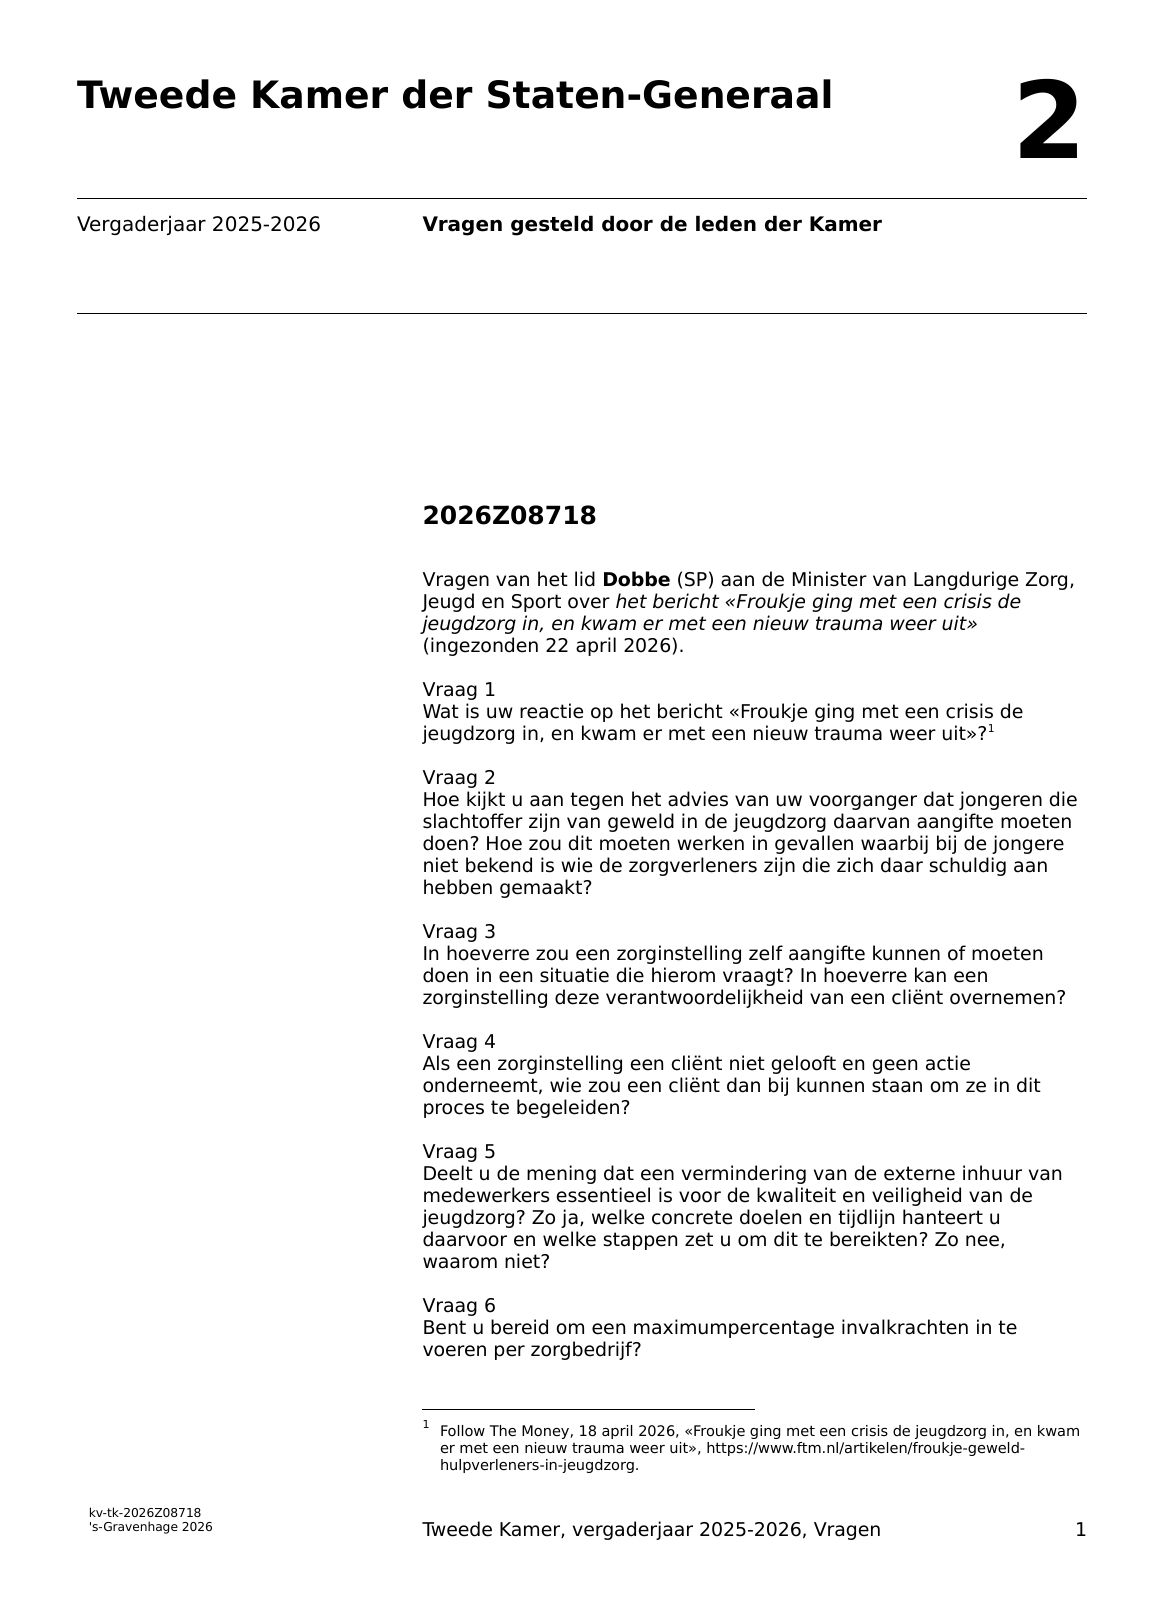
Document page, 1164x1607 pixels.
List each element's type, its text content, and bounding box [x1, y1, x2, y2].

text kv-tk-2026Z08718 [88, 1506, 323, 1520]
text 's-Gravenhage 2026 [88, 1520, 323, 1534]
text Vraag 1 [422, 679, 1087, 701]
table_header Tweede Kamer der Staten-Generaal [77, 59, 886, 198]
text Vraag 2 [422, 767, 1087, 789]
text Hoe kijkt u aan tegen het advies van uw voorganger dat jongeren die slachtoffer zijn van geweld in de jeugdzorg daarvan aangifte moeten doen? Hoe zou dit moeten werken in gevallen waarbij bij de jongere niet bekend is wie de zorgverleners zijn die zich daar schuldig aan hebben gemaakt? [422, 789, 1087, 899]
text Vragen van het lid Dobbe (SP) aan de Minister van Langdurige Zorg, Jeugd en Sport over het bericht «Froukje ging met een crisis de jeugdzorg in, en kwam er met een nieuw trauma weer uit» (ingezonden 22 april 2026). [422, 569, 1087, 657]
table_cell Vergaderjaar 2025-2026 [77, 199, 422, 313]
text In hoeverre zou een zorginstelling zelf aangifte kunnen of moeten doen in een situatie die hierom vraagt? In hoeverre kan een zorginstelling deze verantwoordelijkheid van een cliënt overnemen? [422, 943, 1087, 1009]
text Vraag 4 [422, 1031, 1087, 1053]
text Vraag 5 [422, 1141, 1087, 1163]
table_header 2 [886, 59, 1087, 198]
text Deelt u de mening dat een vermindering van de externe inhuur van medewerkers essentieel is voor de kwaliteit en veiligheid van de jeugdzorg? Zo ja, welke concrete doelen en tijdlijn hanteert u daarvoor en welke stappen zet u om dit te bereikten? Zo nee, waarom niet? [422, 1163, 1087, 1273]
text Follow The Money, 18 april 2026, «Froukje ging met een crisis de jeugdzorg in, en kwam er met een nieuw trauma weer uit», https://www.ftm.nl/artikelen/froukje-geweld-hulpverleners-in-jeugdzorg. [422, 1418, 1087, 1474]
table_cell Vragen gesteld door de leden der Kamer [422, 199, 1087, 313]
text Wat is uw reactie op het bericht «Froukje ging met een crisis de jeugdzorg in, en kwam er met een nieuw trauma weer uit»? [422, 701, 1087, 745]
text Vraag 3 [422, 921, 1087, 943]
text 2026Z08718 [422, 501, 1087, 531]
text Vraag 6 [422, 1295, 1087, 1317]
text Als een zorginstelling een cliënt niet gelooft en geen actie onderneemt, wie zou een cliënt dan bij kunnen staan om ze in dit proces te begeleiden? [422, 1053, 1087, 1119]
text Bent u bereid om een maximumpercentage invalkrachten in te voeren per zorgbedrijf? [422, 1317, 1087, 1361]
